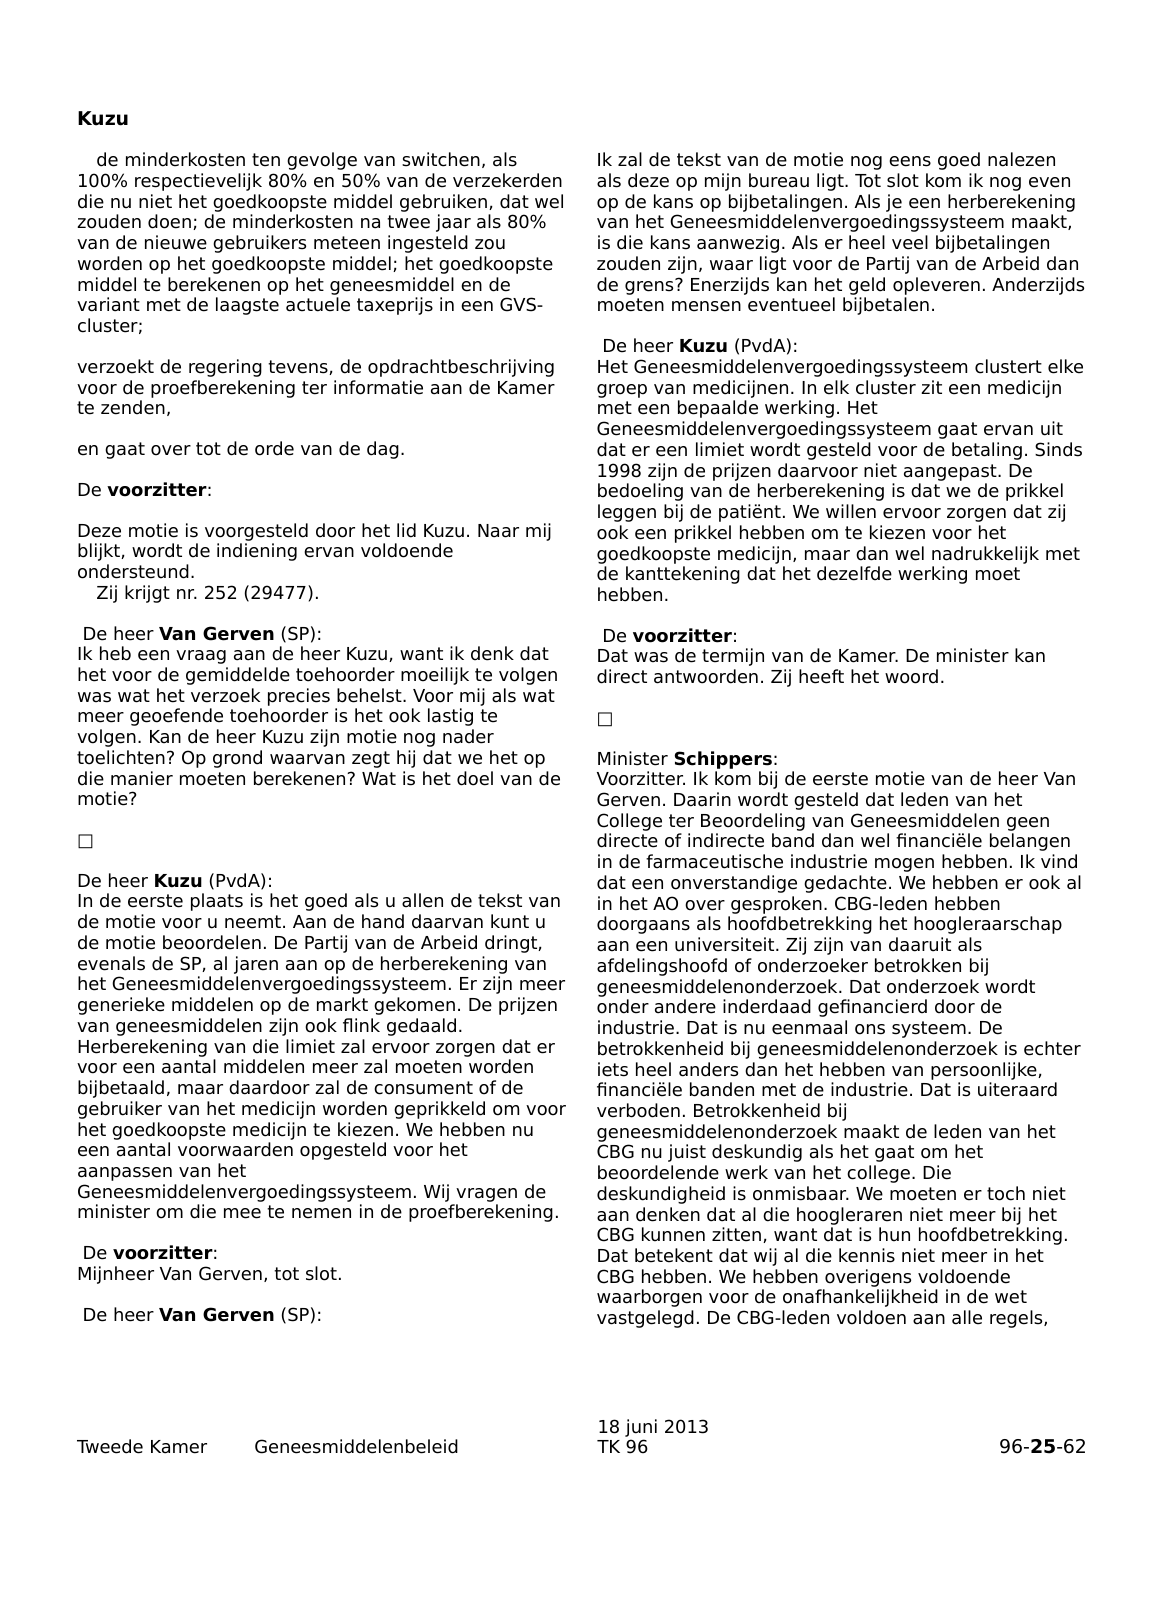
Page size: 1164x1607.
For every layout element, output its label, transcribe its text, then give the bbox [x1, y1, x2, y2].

text Ik zal de tekst van de motie nog eens goed nalezen als deze op mijn bureau ligt. Tot slot kom ik nog even op de kans op bijbetalingen. Als je een herberekening van het Geneesmiddelenvergoedingssysteem maakt, is die kans aanwezig. Als er heel veel bijbetalingen zouden zijn, waar ligt voor de Partij van de Arbeid dan de grens? Enerzijds kan het geld opleveren. Anderzijds moeten mensen eventueel bijbetalen. [596, 150, 1087, 316]
text Minister Schippers: [596, 748, 1087, 769]
text De heer Van Gerven (SP): [77, 1304, 567, 1325]
text □ [596, 708, 1087, 728]
text De heer Kuzu (PvdA): [596, 336, 1087, 357]
text Mijnheer Van Gerven, tot slot. [77, 1264, 567, 1284]
text Het Geneesmiddelenvergoedingssysteem clustert elke groep van medicijnen. In elk cluster zit een medicijn met een bepaalde werking. Het Geneesmiddelenvergoedingssysteem gaat ervan uit dat er een limiet wordt gesteld voor de betaling. Sinds 1998 zijn de prijzen daarvoor niet aangepast. De bedoeling van de herberekening is dat we de prikkel leggen bij de patiënt. We willen ervoor zorgen dat zij ook een prikkel hebben om te kiezen voor het goedkoopste medicijn, maar dan wel nadrukkelijk met de kanttekening dat het dezelfde werking moet hebben. [596, 357, 1087, 606]
text De voorzitter: [77, 480, 567, 500]
text Deze motie is voorgesteld door het lid Kuzu. Naar mij blijkt, wordt de indiening ervan voldoende ondersteund. [77, 520, 567, 583]
text □ [77, 830, 567, 851]
text De heer Kuzu (PvdA): [77, 871, 567, 891]
text Voorzitter. Ik kom bij de eerste motie van de heer Van Gerven. Daarin wordt gesteld dat leden van het College ter Beoordeling van Geneesmiddelen geen directe of indirecte band dan wel financiële belangen in de farmaceutische industrie mogen hebben. Ik vind dat een onverstandige gedachte. We hebben er ook al in het AO over gesproken. CBG-leden hebben doorgaans als hoofdbetrekking het hoogleraarschap aan een universiteit. Zij zijn van daaruit als afdelingshoofd of onderzoeker betrokken bij geneesmiddelenonderzoek. Dat onderzoek wordt onder andere inderdaad gefinancierd door de industrie. Dat is nu eenmaal ons systeem. De betrokkenheid bij geneesmiddelenonderzoek is echter iets heel anders dan het hebben van persoonlijke, financiële banden met de industrie. Dat is uiteraard verboden. Betrokkenheid bij geneesmiddelenonderzoek maakt de leden van het CBG nu juist deskundig als het gaat om het beoordelende werk van het college. Die deskundigheid is onmisbaar. We moeten er toch niet aan denken dat al die hoogleraren niet meer bij het CBG kunnen zitten, want dat is hun hoofdbetrekking. Dat betekent dat wij al die kennis niet meer in het CBG hebben. We hebben overigens voldoende waarborgen voor de onafhankelijkheid in de wet vastgelegd. De CBG-leden voldoen aan alle regels, [596, 769, 1087, 1329]
text Ik heb een vraag aan de heer Kuzu, want ik denk dat het voor de gemiddelde toehoorder moeilijk te volgen was wat het verzoek precies behelst. Voor mij als wat meer geoefende toehoorder is het ook lastig te volgen. Kan de heer Kuzu zijn motie nog nader toelichten? Op grond waarvan zegt hij dat we het op die manier moeten berekenen? Wat is het doel van de motie? [77, 644, 567, 810]
text De voorzitter: [77, 1243, 567, 1264]
text verzoekt de regering tevens, de opdrachtbeschrijving voor de proefberekening ter informatie aan de Kamer te zenden, [77, 357, 567, 419]
text Zij krijgt nr. 252 (29477). [77, 583, 567, 603]
text In de eerste plaats is het goed als u allen de tekst van de motie voor u neemt. Aan de hand daarvan kunt u de motie beoordelen. De Partij van de Arbeid dringt, evenals de SP, al jaren aan op de herberekening van het Geneesmiddelenvergoedingssysteem. Er zijn meer generieke middelen op de markt gekomen. De prijzen van geneesmiddelen zijn ook flink gedaald. Herberekening van die limiet zal ervoor zorgen dat er voor een aantal middelen meer zal moeten worden bijbetaald, maar daardoor zal de consument of de gebruiker van het medicijn worden geprikkeld om voor het goedkoopste medicijn te kiezen. We hebben nu een aantal voorwaarden opgesteld voor het aanpassen van het Geneesmiddelenvergoedingssysteem. Wij vragen de minister om die mee te nemen in de proefberekening. [77, 891, 567, 1223]
text en gaat over tot de orde van de dag. [77, 439, 567, 460]
text De voorzitter: [596, 626, 1087, 646]
text Dat was de termijn van de Kamer. De minister kan direct antwoorden. Zij heeft het woord. [596, 646, 1087, 688]
text De heer Van Gerven (SP): [77, 623, 567, 644]
text de minderkosten ten gevolge van switchen, als 100% respectievelijk 80% en 50% van de verzekerden die nu niet het goedkoopste middel gebruiken, dat wel zouden doen; de minderkosten na twee jaar als 80% van de nieuwe gebruikers meteen ingesteld zou worden op het goedkoopste middel; het goedkoopste middel te berekenen op het geneesmiddel en de variant met de laagste actuele taxeprijs in een GVS-cluster; [77, 150, 567, 337]
